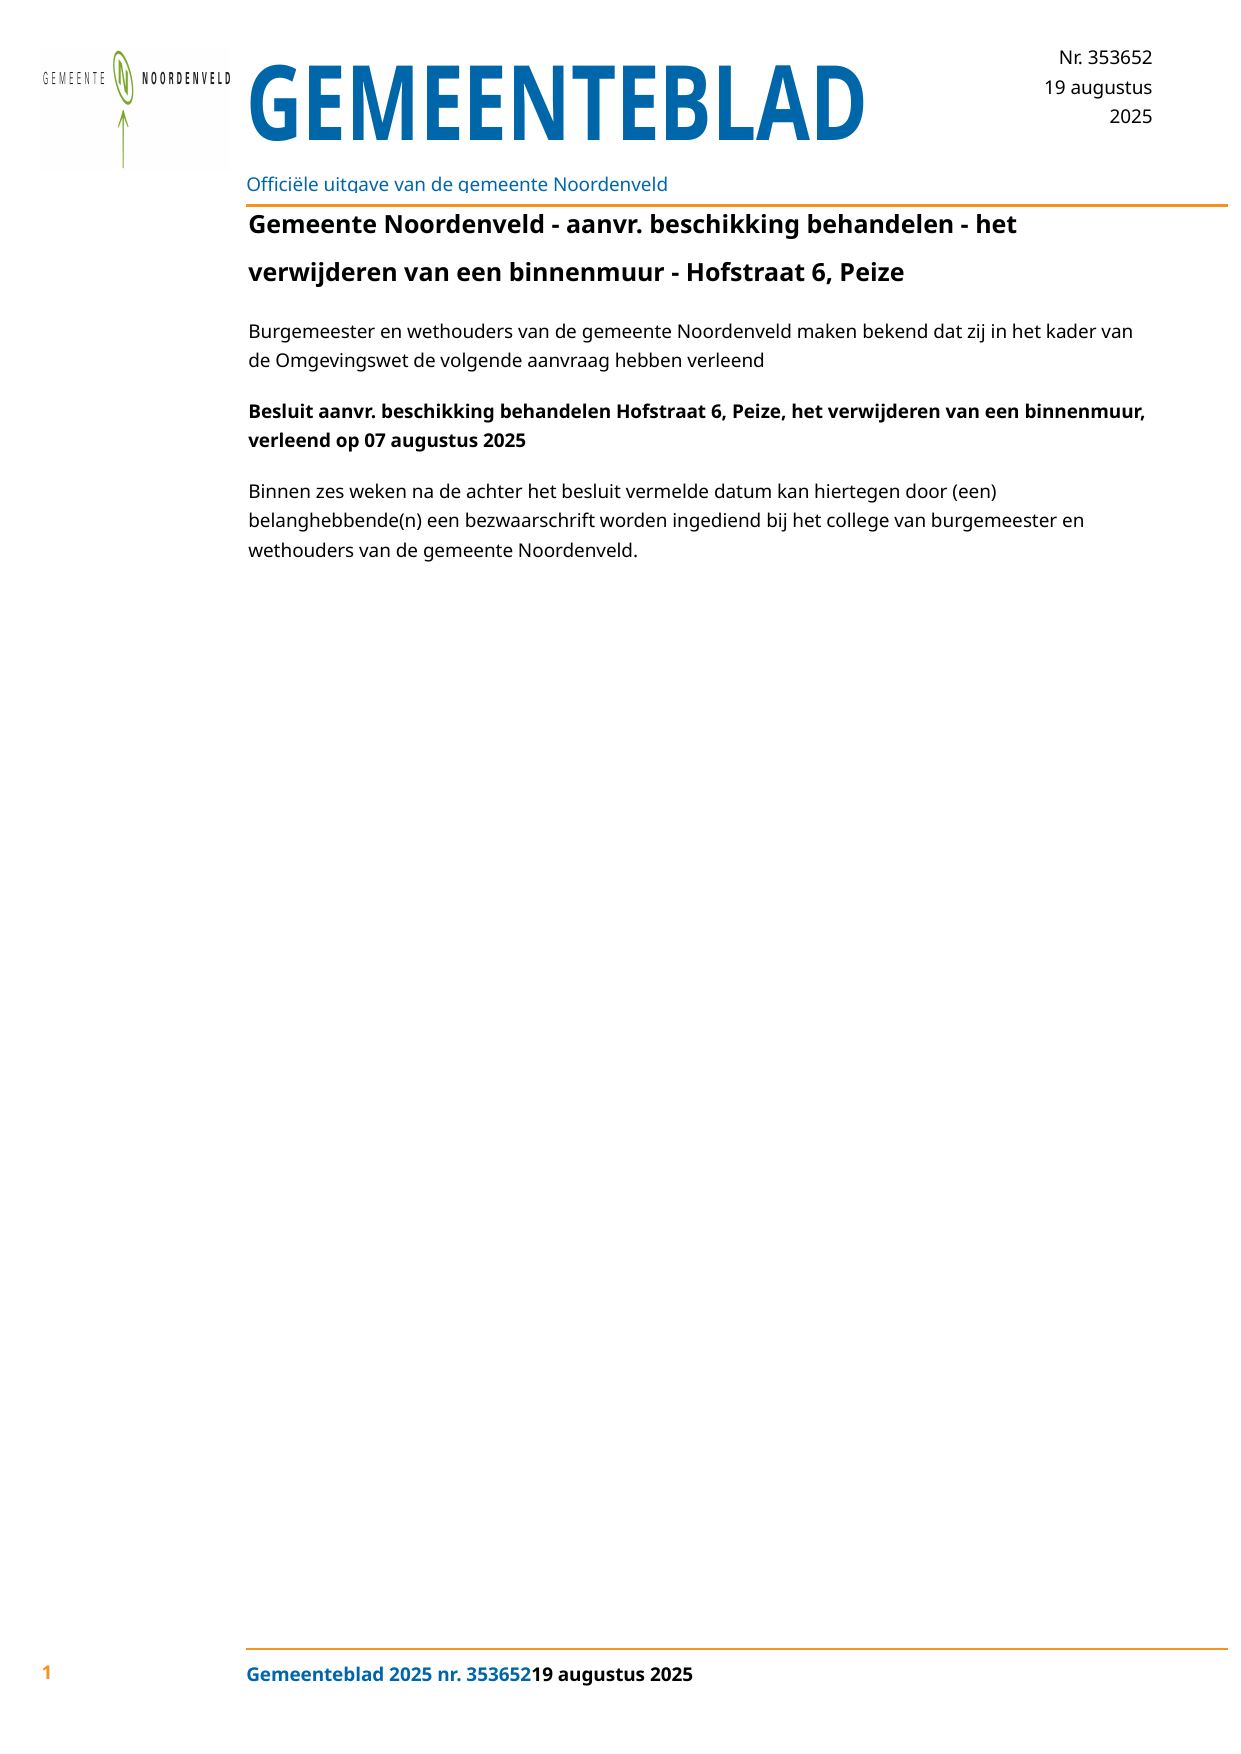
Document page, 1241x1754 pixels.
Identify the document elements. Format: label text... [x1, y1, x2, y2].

text Gemeente Noordenveld - aanvr. beschikking behandelen - het verwijderen van een binnenmuur - Hofstraat 6, Peize [248, 207, 1152, 288]
text Besluit aanvr. beschikking behandelen Hofstraat 6, Peize, het verwijderen van een binnenmuur, verleend op 07 augustus 2025 [248, 398, 1152, 453]
text Binnen zes weken na de achter het besluit vermelde datum kan hiertegen door (een) belanghebbende(n) een bezwaarschrift worden ingediend bij het college van burgemeester en wethouders van de gemeente Noordenveld. [248, 478, 1152, 563]
text Burgemeester en wethouders van de gemeente Noordenveld maken bekend dat zij in het kader van de Omgevingswet de volgende aanvraag hebben verleend [248, 318, 1152, 373]
picture [41, 47, 231, 172]
